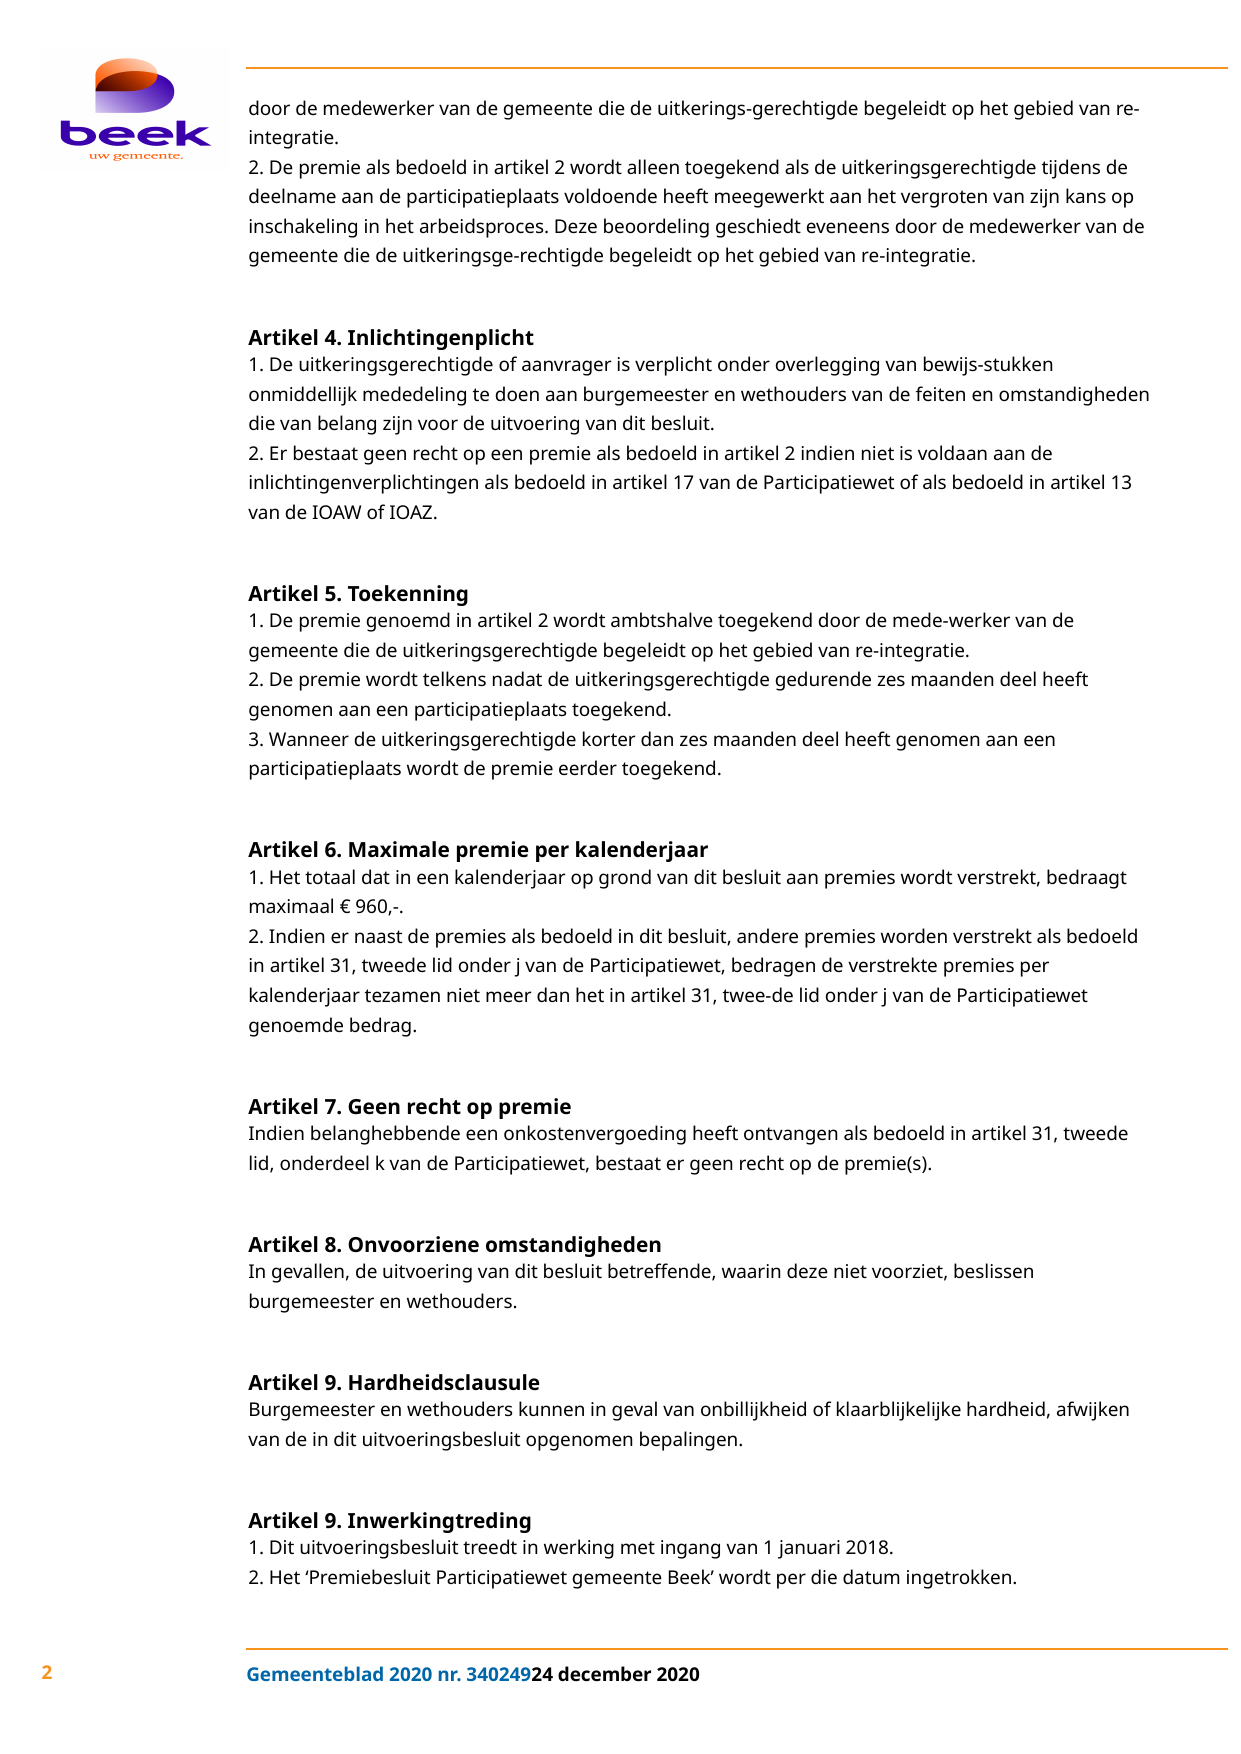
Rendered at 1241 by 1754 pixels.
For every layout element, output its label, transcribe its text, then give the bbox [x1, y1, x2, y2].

text 1. Dit uitvoeringsbesluit treedt in werking met ingang van 1 januari 2018. [248, 1534, 1152, 1560]
text door de medewerker van de gemeente die de uitkerings-gerechtigde begeleidt op het gebied van re-integratie. [248, 95, 1152, 150]
text Artikel 7. Geen recht op premie [248, 1092, 1152, 1120]
text Burgemeester en wethouders kunnen in geval van onbillijkheid of klaarblijkelijke hardheid, afwijken van de in dit uitvoeringsbesluit opgenomen bepalingen. [248, 1396, 1152, 1452]
picture [41, 47, 231, 172]
text 2. De premie als bedoeld in artikel 2 wordt alleen toegekend als de uitkeringsgerechtigde tijdens de deelname aan de participatieplaats voldoende heeft meegewerkt aan het vergroten van zijn kans op inschakeling in het arbeidsproces. Deze beoordeling geschiedt eveneens door de medewerker van de gemeente die de uitkeringsge-rechtigde begeleidt op het gebied van re-integratie. [248, 154, 1152, 268]
text Artikel 4. Inlichtingenplicht [248, 323, 1152, 351]
text 3. Wanneer de uitkeringsgerechtigde korter dan zes maanden deel heeft genomen aan een participatieplaats wordt de premie eerder toegekend. [248, 726, 1152, 781]
text 2. Het ‘Premiebesluit Participatiewet gemeente Beek’ wordt per die datum ingetrokken. [248, 1564, 1152, 1589]
text Indien belanghebbende een onkostenvergoeding heeft ontvangen als bedoeld in artikel 31, tweede lid, onderdeel k van de Participatiewet, bestaat er geen recht op de premie(s). [248, 1120, 1152, 1176]
text Artikel 5. Toekenning [248, 579, 1152, 607]
text 1. Het totaal dat in een kalenderjaar op grond van dit besluit aan premies wordt verstrekt, bedraagt maximaal € 960,-. [248, 864, 1152, 919]
text Artikel 9. Inwerkingtreding [248, 1506, 1152, 1534]
text 2. Er bestaat geen recht op een premie als bedoeld in artikel 2 indien niet is voldaan aan de inlichtingenverplichtingen als bedoeld in artikel 17 van de Participatiewet of als bedoeld in artikel 13 van de IOAW of IOAZ. [248, 440, 1152, 525]
text 2. De premie wordt telkens nadat de uitkeringsgerechtigde gedurende zes maanden deel heeft genomen aan een participatieplaats toegekend. [248, 667, 1152, 722]
text 2. Indien er naast de premies als bedoeld in dit besluit, andere premies worden verstrekt als bedoeld in artikel 31, tweede lid onder j van de Participatiewet, bedragen de verstrekte premies per kalenderjaar tezamen niet meer dan het in artikel 31, twee-de lid onder j van de Participatiewet genoemde bedrag. [248, 923, 1152, 1037]
text Artikel 9. Hardheidsclausule [248, 1368, 1152, 1396]
text In gevallen, de uitvoering van dit besluit betreffende, waarin deze niet voorziet, beslissen burgemeester en wethouders. [248, 1258, 1152, 1313]
text 1. De premie genoemd in artikel 2 wordt ambtshalve toegekend door de mede-werker van de gemeente die de uitkeringsgerechtigde begeleidt op het gebied van re-integratie. [248, 607, 1152, 663]
text Artikel 8. Onvoorziene omstandigheden [248, 1230, 1152, 1258]
text Artikel 6. Maximale premie per kalenderjaar [248, 835, 1152, 864]
text 1. De uitkeringsgerechtigde of aanvrager is verplicht onder overlegging van bewijs-stukken onmiddellijk mededeling te doen aan burgemeester en wethouders van de feiten en omstandigheden die van belang zijn voor de uitvoering van dit besluit. [248, 351, 1152, 436]
